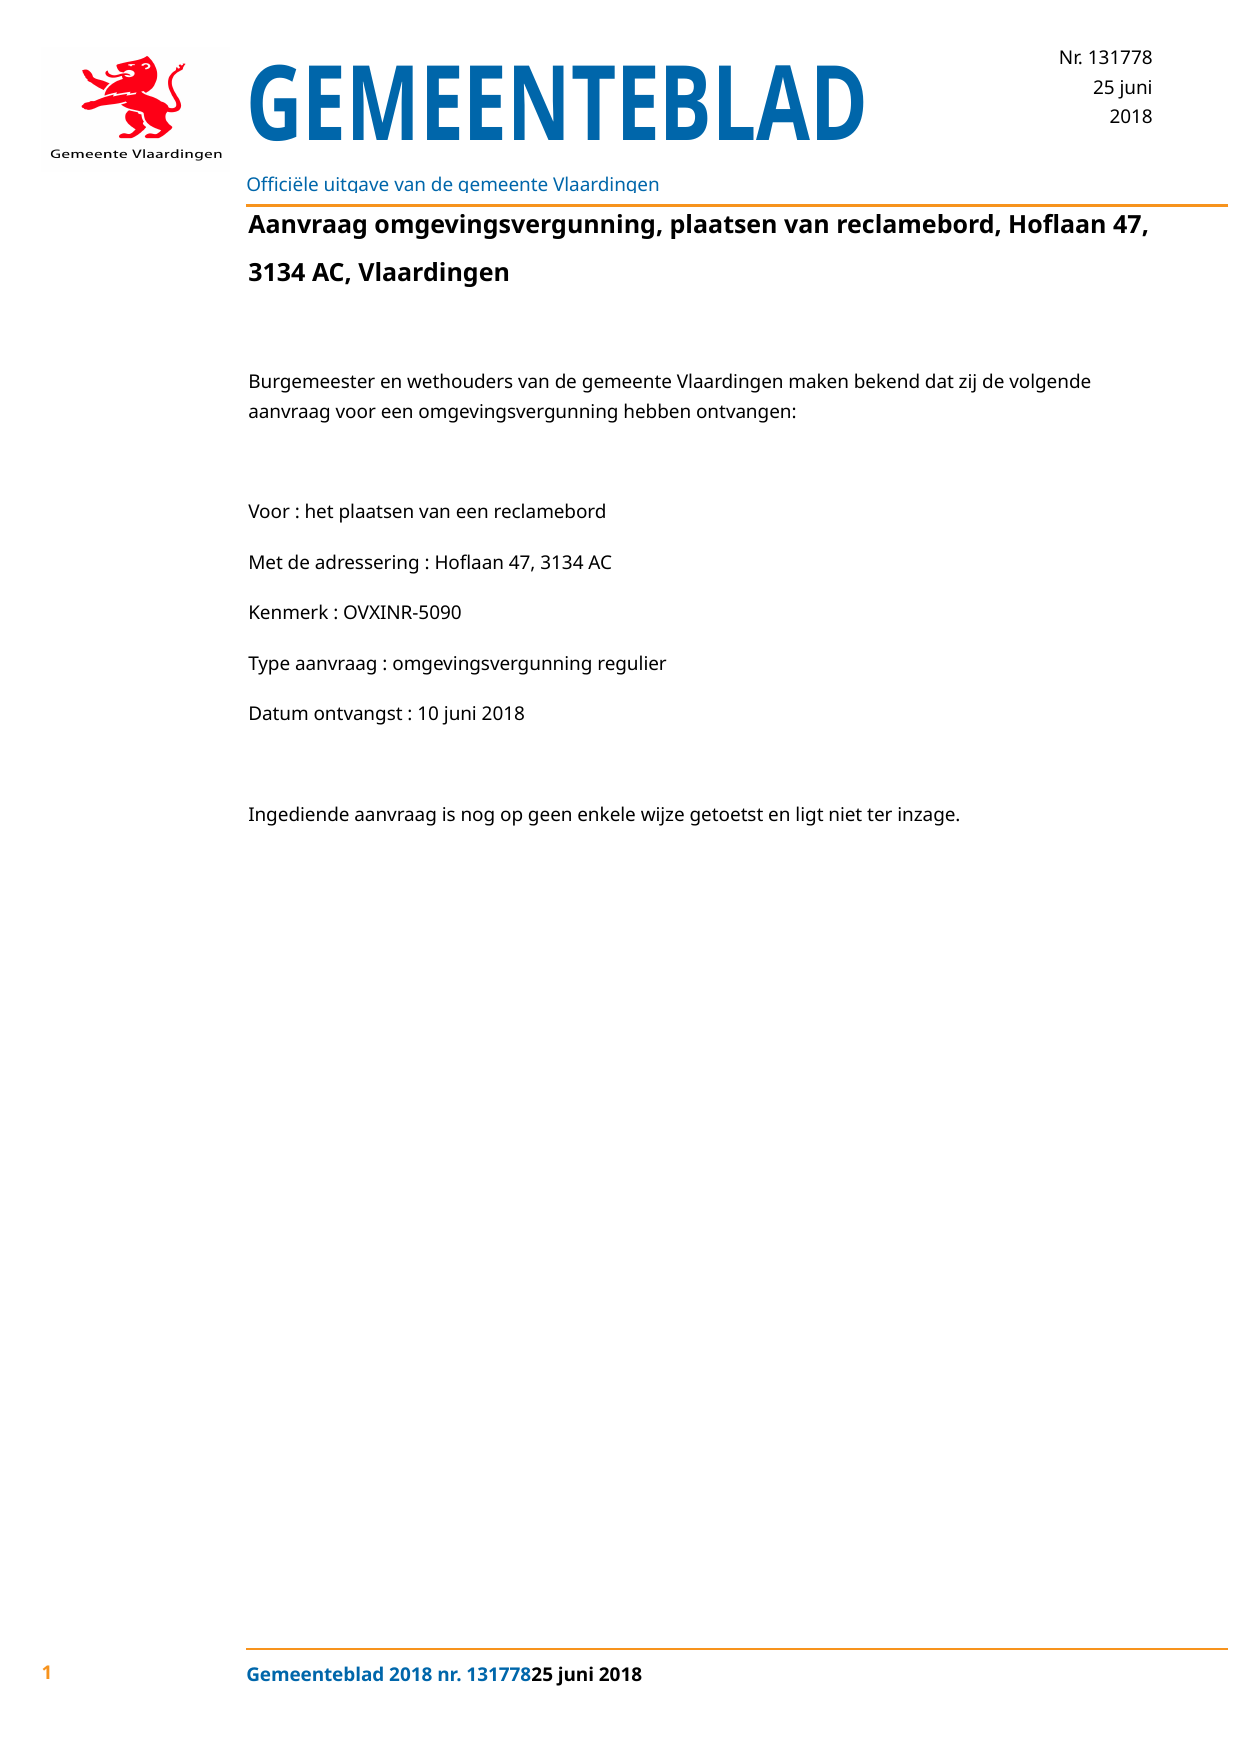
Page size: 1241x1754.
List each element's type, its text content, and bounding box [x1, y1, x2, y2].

text Type aanvraag : omgevingsvergunning regulier [248, 650, 1152, 676]
text Aanvraag omgevingsvergunning, plaatsen van reclamebord, Hoflaan 47, 3134 AC, Vlaardingen [248, 207, 1152, 288]
picture [41, 47, 231, 172]
text Datum ontvangst : 10 juni 2018 [248, 700, 1152, 726]
text Met de adressering : Hoflaan 47, 3134 AC [248, 549, 1152, 575]
text Voor : het plaatsen van een reclamebord [248, 499, 1152, 524]
text Kenmerk : OVXINR-5090 [248, 599, 1152, 625]
text Ingediende aanvraag is nog op geen enkele wijze getoetst en ligt niet ter inzage. [248, 801, 1152, 827]
text Burgemeester en wethouders van de gemeente Vlaardingen maken bekend dat zij de volgende aanvraag voor een omgevingsvergunning hebben ontvangen: [248, 368, 1152, 424]
